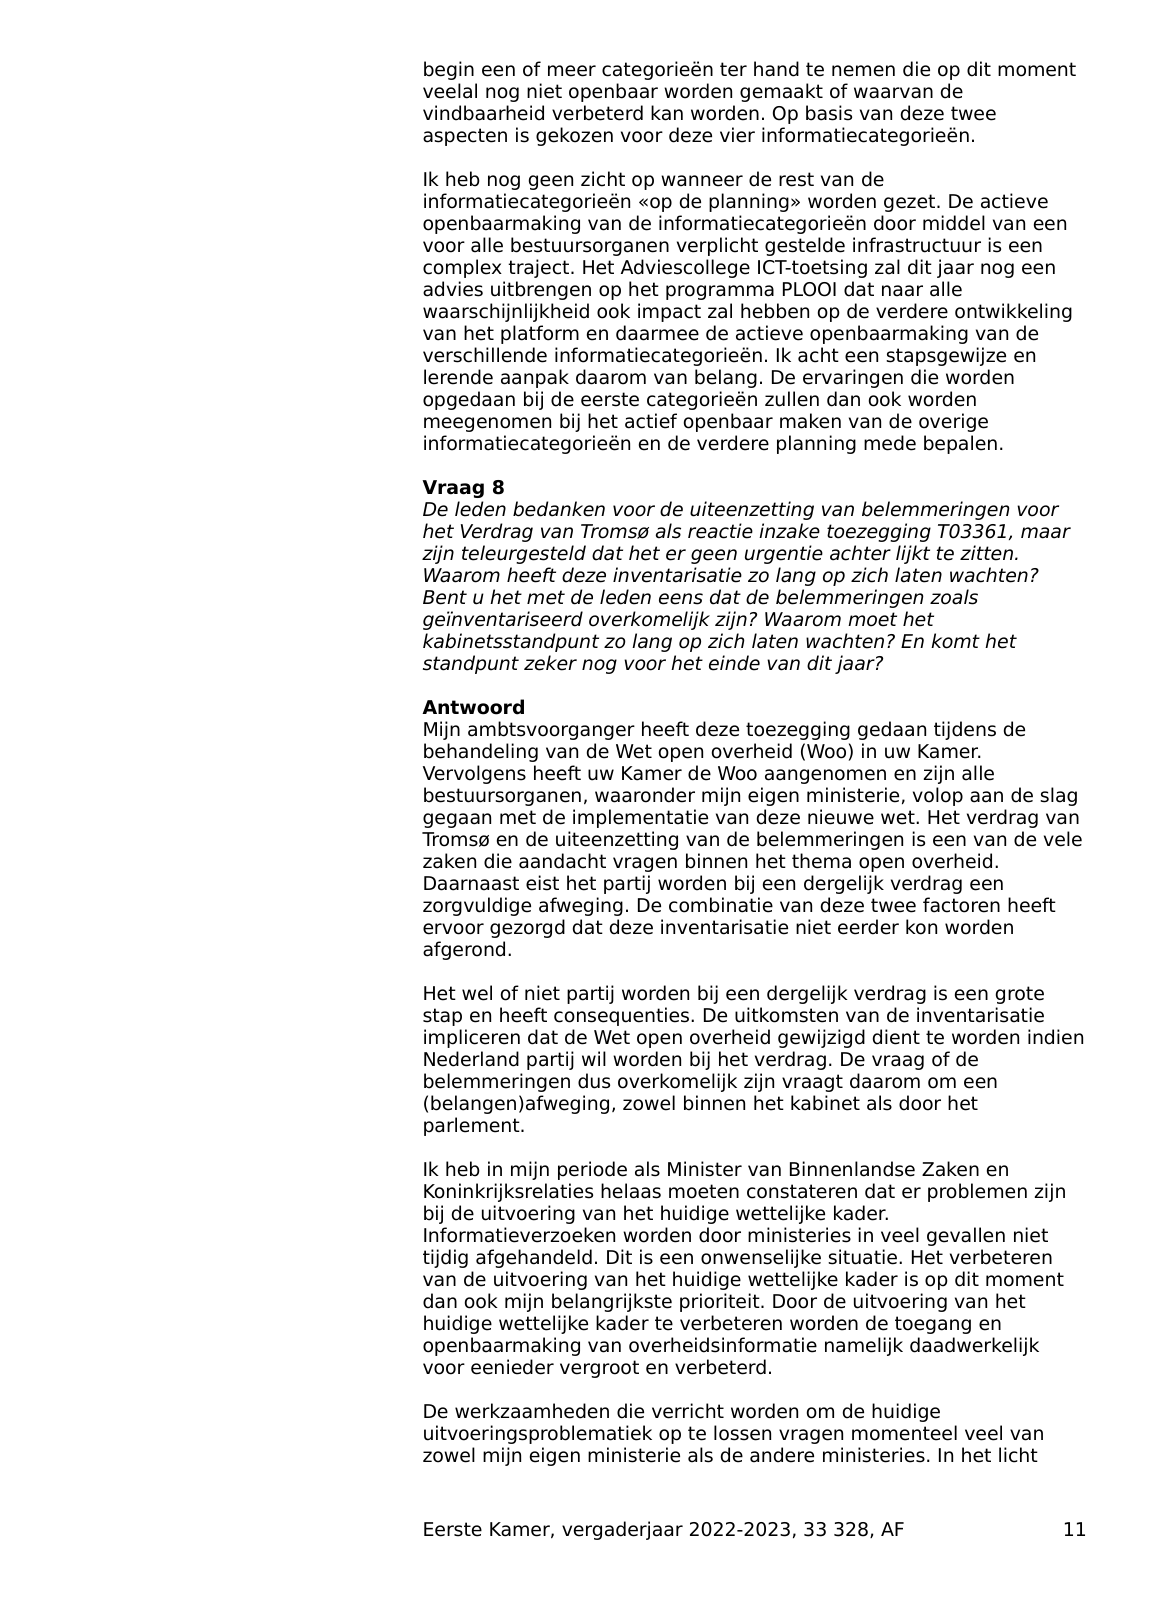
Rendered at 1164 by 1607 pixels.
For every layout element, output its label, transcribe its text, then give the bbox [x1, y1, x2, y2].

text begin een of meer categorieën ter hand te nemen die op dit moment veelal nog niet openbaar worden gemaakt of waarvan de vindbaarheid verbeterd kan worden. Op basis van deze twee aspecten is gekozen voor deze vier informatiecategorieën. [422, 59, 1087, 147]
text Mijn ambtsvoorganger heeft deze toezegging gedaan tijdens de behandeling van de Wet open overheid (Woo) in uw Kamer. Vervolgens heeft uw Kamer de Woo aangenomen en zijn alle bestuursorganen, waaronder mijn eigen ministerie, volop aan de slag gegaan met de implementatie van deze nieuwe wet. Het verdrag van Tromsø en de uiteenzetting van de belemmeringen is een van de vele zaken die aandacht vragen binnen het thema open overheid. Daarnaast eist het partij worden bij een dergelijk verdrag een zorgvuldige afweging. De combinatie van deze twee factoren heeft ervoor gezorgd dat deze inventarisatie niet eerder kon worden afgerond. [422, 719, 1087, 961]
text Antwoord [422, 697, 1087, 719]
text Vraag 8 [422, 477, 1087, 499]
text Ik heb nog geen zicht op wanneer de rest van de informatiecategorieën «op de planning» worden gezet. De actieve openbaarmaking van de informatiecategorieën door middel van een voor alle bestuursorganen verplicht gestelde infrastructuur is een complex traject. Het Adviescollege ICT-toetsing zal dit jaar nog een advies uitbrengen op het programma PLOOI dat naar alle waarschijnlijkheid ook impact zal hebben op de verdere ontwikkeling van het platform en daarmee de actieve openbaarmaking van de verschillende informatiecategorieën. Ik acht een stapsgewijze en lerende aanpak daarom van belang. De ervaringen die worden opgedaan bij de eerste categorieën zullen dan ook worden meegenomen bij het actief openbaar maken van de overige informatiecategorieën en de verdere planning mede bepalen. [422, 169, 1087, 455]
text De leden bedanken voor de uiteenzetting van belemmeringen voor het Verdrag van Tromsø als reactie inzake toezegging T03361, maar zijn teleurgesteld dat het er geen urgentie achter lijkt te zitten. Waarom heeft deze inventarisatie zo lang op zich laten wachten? Bent u het met de leden eens dat de belemmeringen zoals geïnventariseerd overkomelijk zijn? Waarom moet het kabinetsstandpunt zo lang op zich laten wachten? En komt het standpunt zeker nog voor het einde van dit jaar? [422, 499, 1087, 675]
text Ik heb in mijn periode als Minister van Binnenlandse Zaken en Koninkrijksrelaties helaas moeten constateren dat er problemen zijn bij de uitvoering van het huidige wettelijke kader. Informatieverzoeken worden door ministeries in veel gevallen niet tijdig afgehandeld. Dit is een onwenselijke situatie. Het verbeteren van de uitvoering van het huidige wettelijke kader is op dit moment dan ook mijn belangrijkste prioriteit. Door de uitvoering van het huidige wettelijke kader te verbeteren worden de toegang en openbaarmaking van overheidsinformatie namelijk daadwerkelijk voor eenieder vergroot en verbeterd. [422, 1159, 1087, 1379]
text De werkzaamheden die verricht worden om de huidige uitvoeringsproblematiek op te lossen vragen momenteel veel van zowel mijn eigen ministerie als de andere ministeries. In het licht [422, 1401, 1087, 1467]
text Het wel of niet partij worden bij een dergelijk verdrag is een grote stap en heeft consequenties. De uitkomsten van de inventarisatie impliceren dat de Wet open overheid gewijzigd dient te worden indien Nederland partij wil worden bij het verdrag. De vraag of de belemmeringen dus overkomelijk zijn vraagt daarom om een (belangen)afweging, zowel binnen het kabinet als door het parlement. [422, 983, 1087, 1137]
